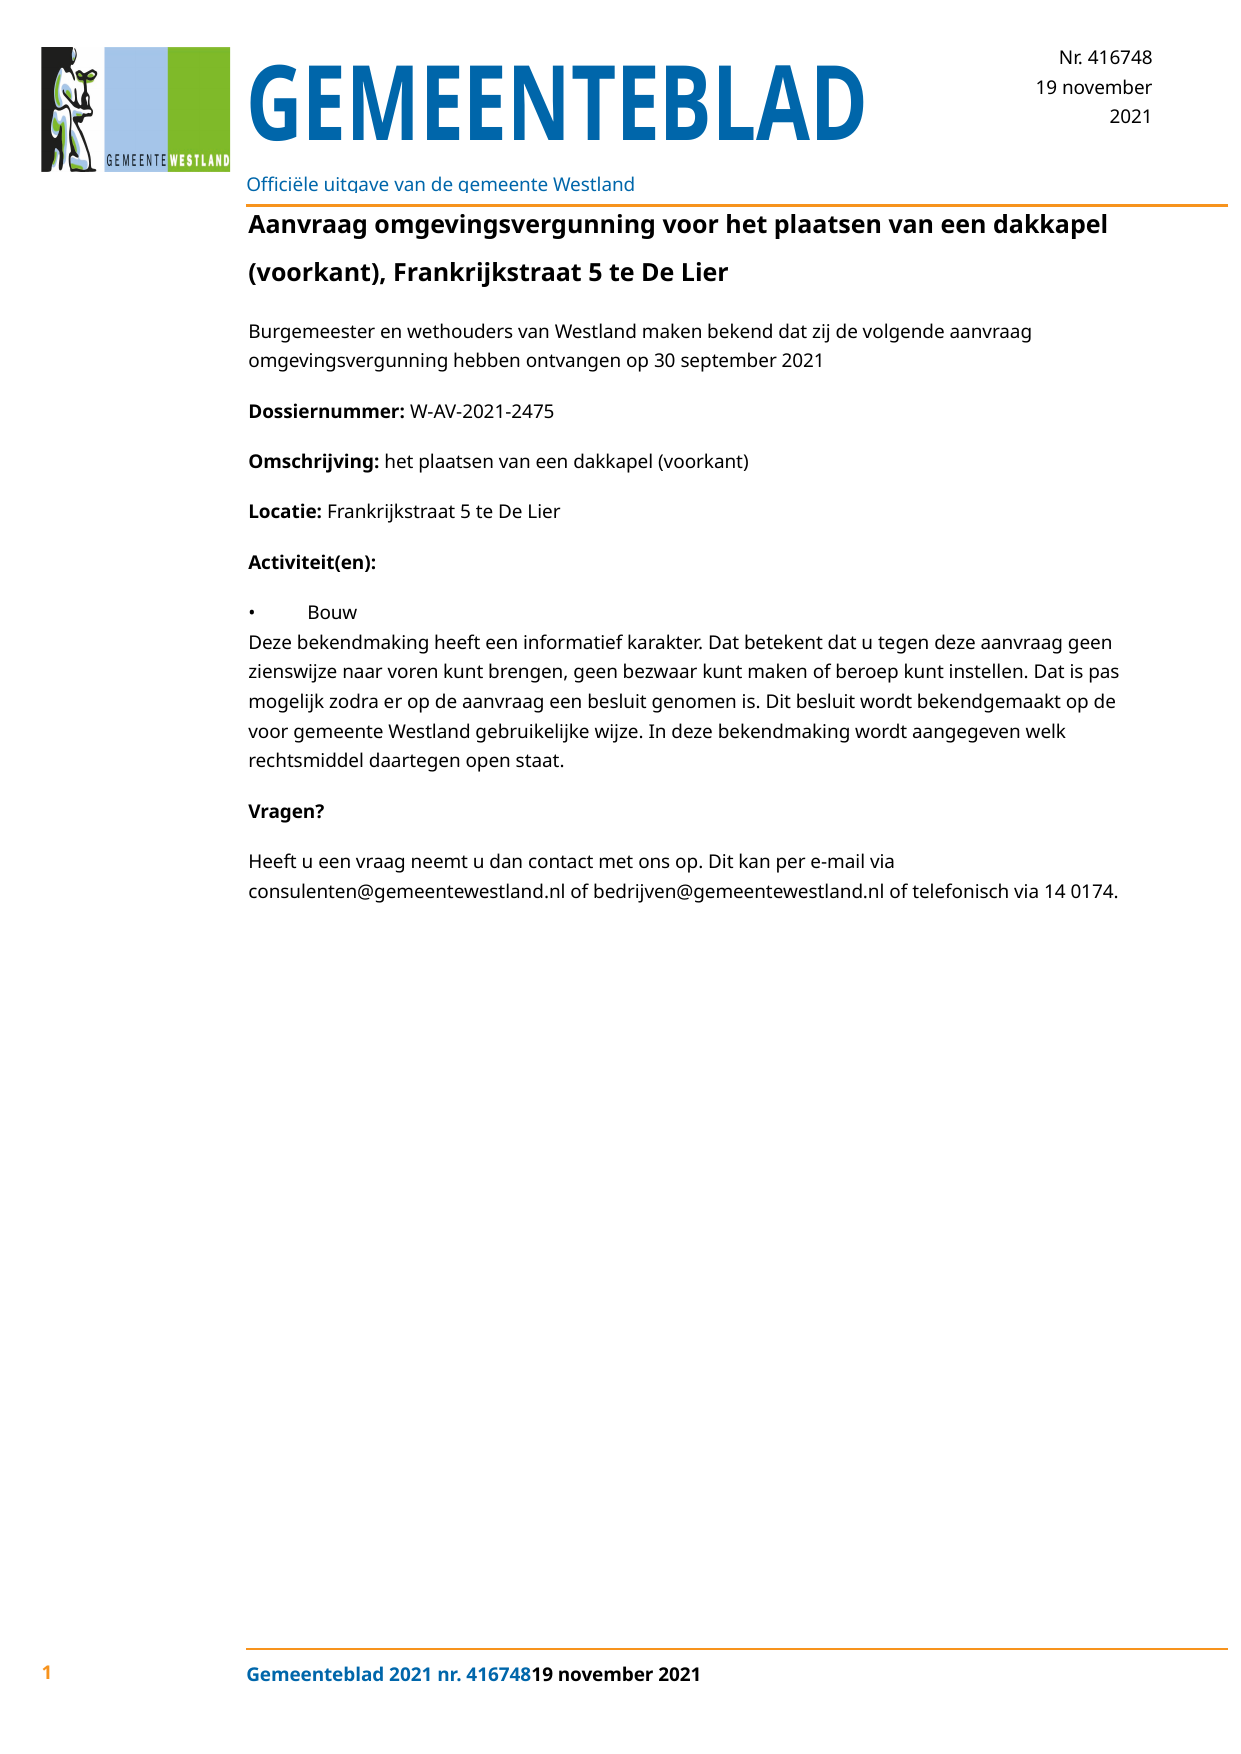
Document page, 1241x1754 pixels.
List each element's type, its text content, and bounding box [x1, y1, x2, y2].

text Omschrijving: het plaatsen van een dakkapel (voorkant) [248, 448, 1152, 474]
picture [41, 47, 231, 172]
text Dossiernummer: W-AV-2021-2475 [248, 398, 1152, 424]
text Burgemeester en wethouders van Westland maken bekend dat zij de volgende aanvraag omgevingsvergunning hebben ontvangen op 30 september 2021 [248, 318, 1152, 373]
list Bouw [248, 599, 1152, 625]
text Deze bekendmaking heeft een informatief karakter. Dat betekent dat u tegen deze aanvraag geen zienswijze naar voren kunt brengen, geen bezwaar kunt maken of beroep kunt instellen. Dat is pas mogelijk zodra er op de aanvraag een besluit genomen is. Dit besluit wordt bekendgemaakt op de voor gemeente Westland gebruikelijke wijze. In deze bekendmaking wordt aangegeven welk rechtsmiddel daartegen open staat. [248, 629, 1152, 773]
text Vragen? [248, 798, 1152, 824]
text Aanvraag omgevingsvergunning voor het plaatsen van een dakkapel (voorkant), Frankrijkstraat 5 te De Lier [248, 207, 1152, 288]
text Locatie: Frankrijkstraat 5 te De Lier [248, 499, 1152, 524]
text Activiteit(en): [248, 549, 1152, 575]
text Heeft u een vraag neemt u dan contact met ons op. Dit kan per e-mail via consulenten@gemeentewestland.nl of bedrijven@gemeentewestland.nl of telefonisch via 14 0174. [248, 848, 1152, 904]
